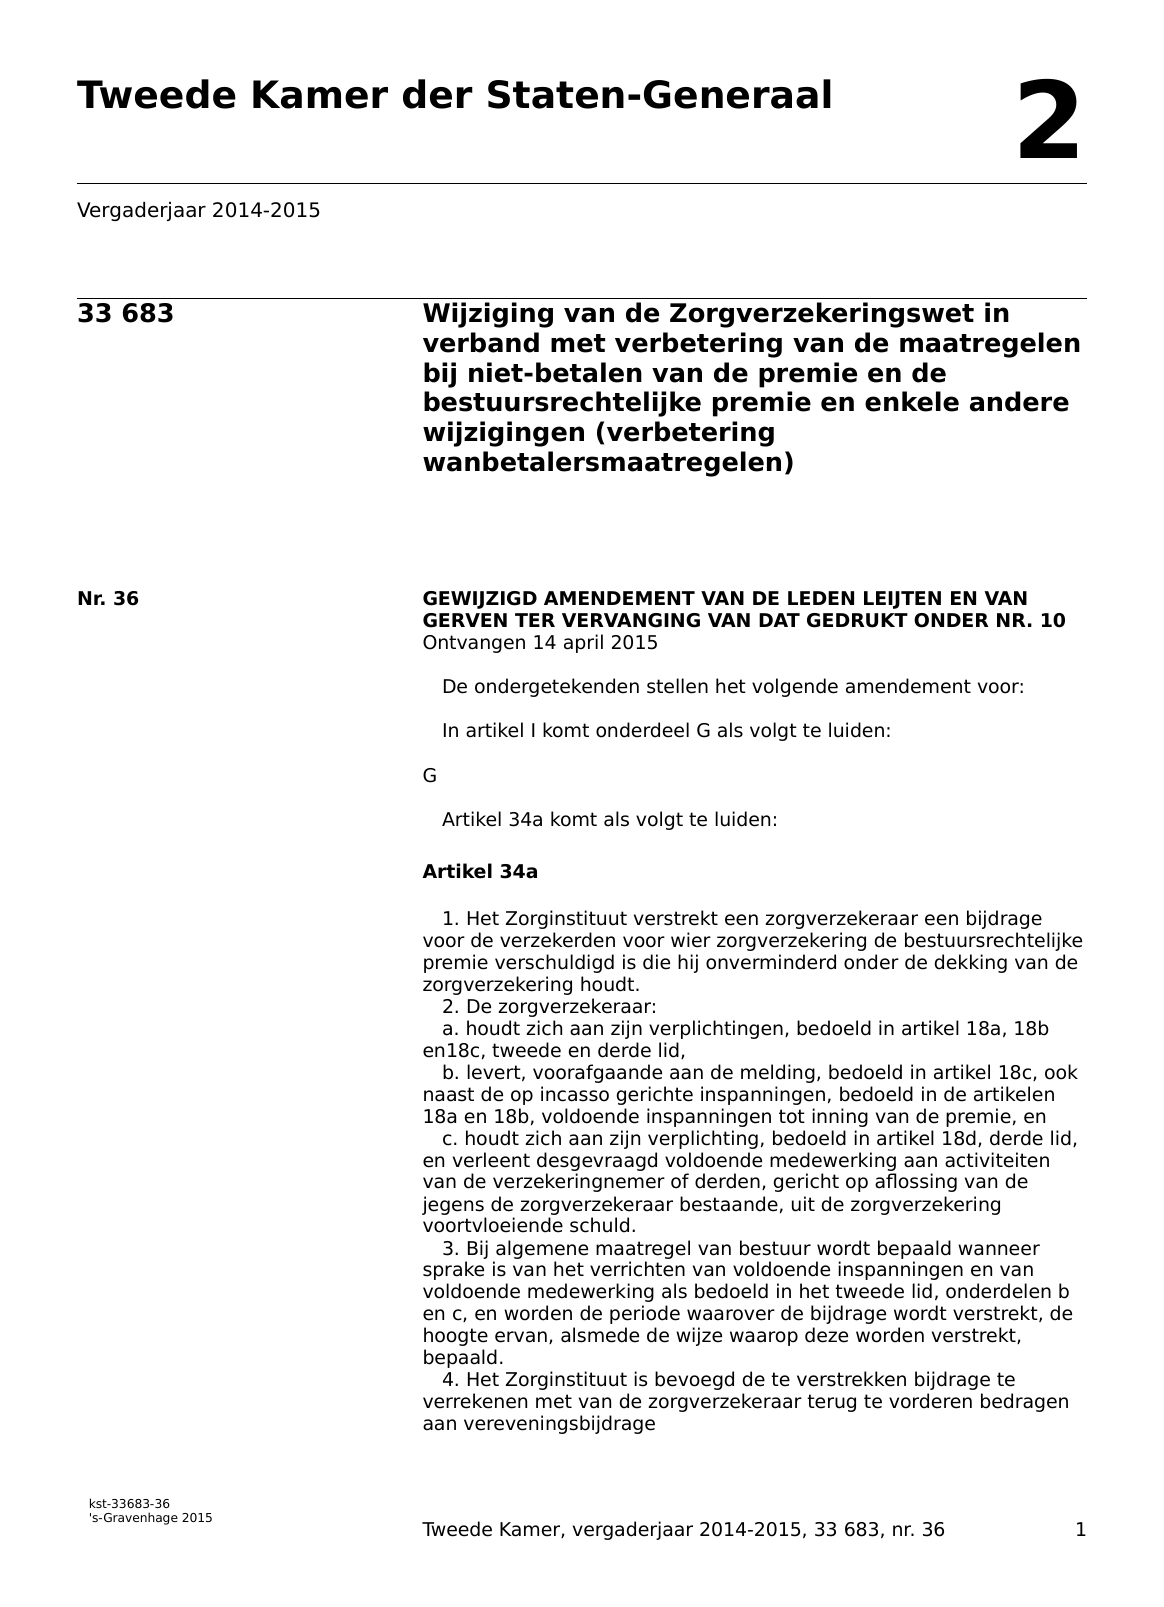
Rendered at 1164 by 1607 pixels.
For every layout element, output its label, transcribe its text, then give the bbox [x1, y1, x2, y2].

text kst-33683-36 [88, 1497, 323, 1511]
text Ontvangen 14 april 2015 [422, 632, 1087, 654]
text 1. Het Zorginstituut verstrekt een zorgverzekeraar een bijdrage voor de verzekerden voor wier zorgverzekering de bestuursrechtelijke premie verschuldigd is die hij onverminderd onder de dekking van de zorgverzekering houdt. [422, 908, 1087, 996]
text b. levert, voorafgaande aan de melding, bedoeld in artikel 18c, ook naast de op incasso gerichte inspanningen, bedoeld in de artikelen 18a en 18b, voldoende inspanningen tot inning van de premie, en [422, 1062, 1087, 1127]
text 4. Het Zorginstituut is bevoegd de te verstrekken bijdrage te verrekenen met van de zorgverzekeraar terug te vorderen bedragen aan vereveningsbijdrage [422, 1369, 1087, 1435]
table_header Tweede Kamer der Staten-Generaal [77, 59, 886, 183]
table_header 2 [886, 59, 1087, 183]
subtitle 33 683 Wijziging van de Zorgverzekeringswet in verband met verbetering van de maatregelen bij niet-betalen van de premie en de bestuursrechtelijke premie en enkele andere wijzigingen (verbetering wanbetalersmaatregelen) [77, 299, 1087, 477]
text 2. De zorgverzekeraar: [422, 996, 1087, 1018]
text G [422, 764, 1087, 787]
text c. houdt zich aan zijn verplichting, bedoeld in artikel 18d, derde lid, en verleent desgevraagd voldoende medewerking aan activiteiten van de verzekeringnemer of derden, gericht op aflossing van de jegens de zorgverzekeraar bestaande, uit de zorgverzekering voortvloeiende schuld. [422, 1127, 1087, 1237]
table_cell Vergaderjaar 2014-2015 [77, 184, 1087, 298]
text In artikel I komt onderdeel G als volgt te luiden: [422, 720, 1087, 742]
text 's-Gravenhage 2015 [88, 1511, 323, 1525]
subtitle Nr. 36 GEWIJZIGD AMENDEMENT VAN DE LEDEN LEIJTEN EN VAN GERVEN TER VERVANGING VAN DAT GEDRUKT ONDER NR. 10 [77, 588, 1087, 632]
subtitle Artikel 34a [422, 861, 1087, 883]
text De ondergetekenden stellen het volgende amendement voor: [422, 676, 1087, 698]
text Artikel 34a komt als volgt te luiden: [422, 809, 1087, 831]
text 3. Bij algemene maatregel van bestuur wordt bepaald wanneer sprake is van het verrichten van voldoende inspanningen en van voldoende medewerking als bedoeld in het tweede lid, onderdelen b en c, en worden de periode waarover de bijdrage wordt verstrekt, de hoogte ervan, alsmede de wijze waarop deze worden verstrekt, bepaald. [422, 1237, 1087, 1369]
text a. houdt zich aan zijn verplichtingen, bedoeld in artikel 18a, 18b en18c, tweede en derde lid, [422, 1018, 1087, 1062]
